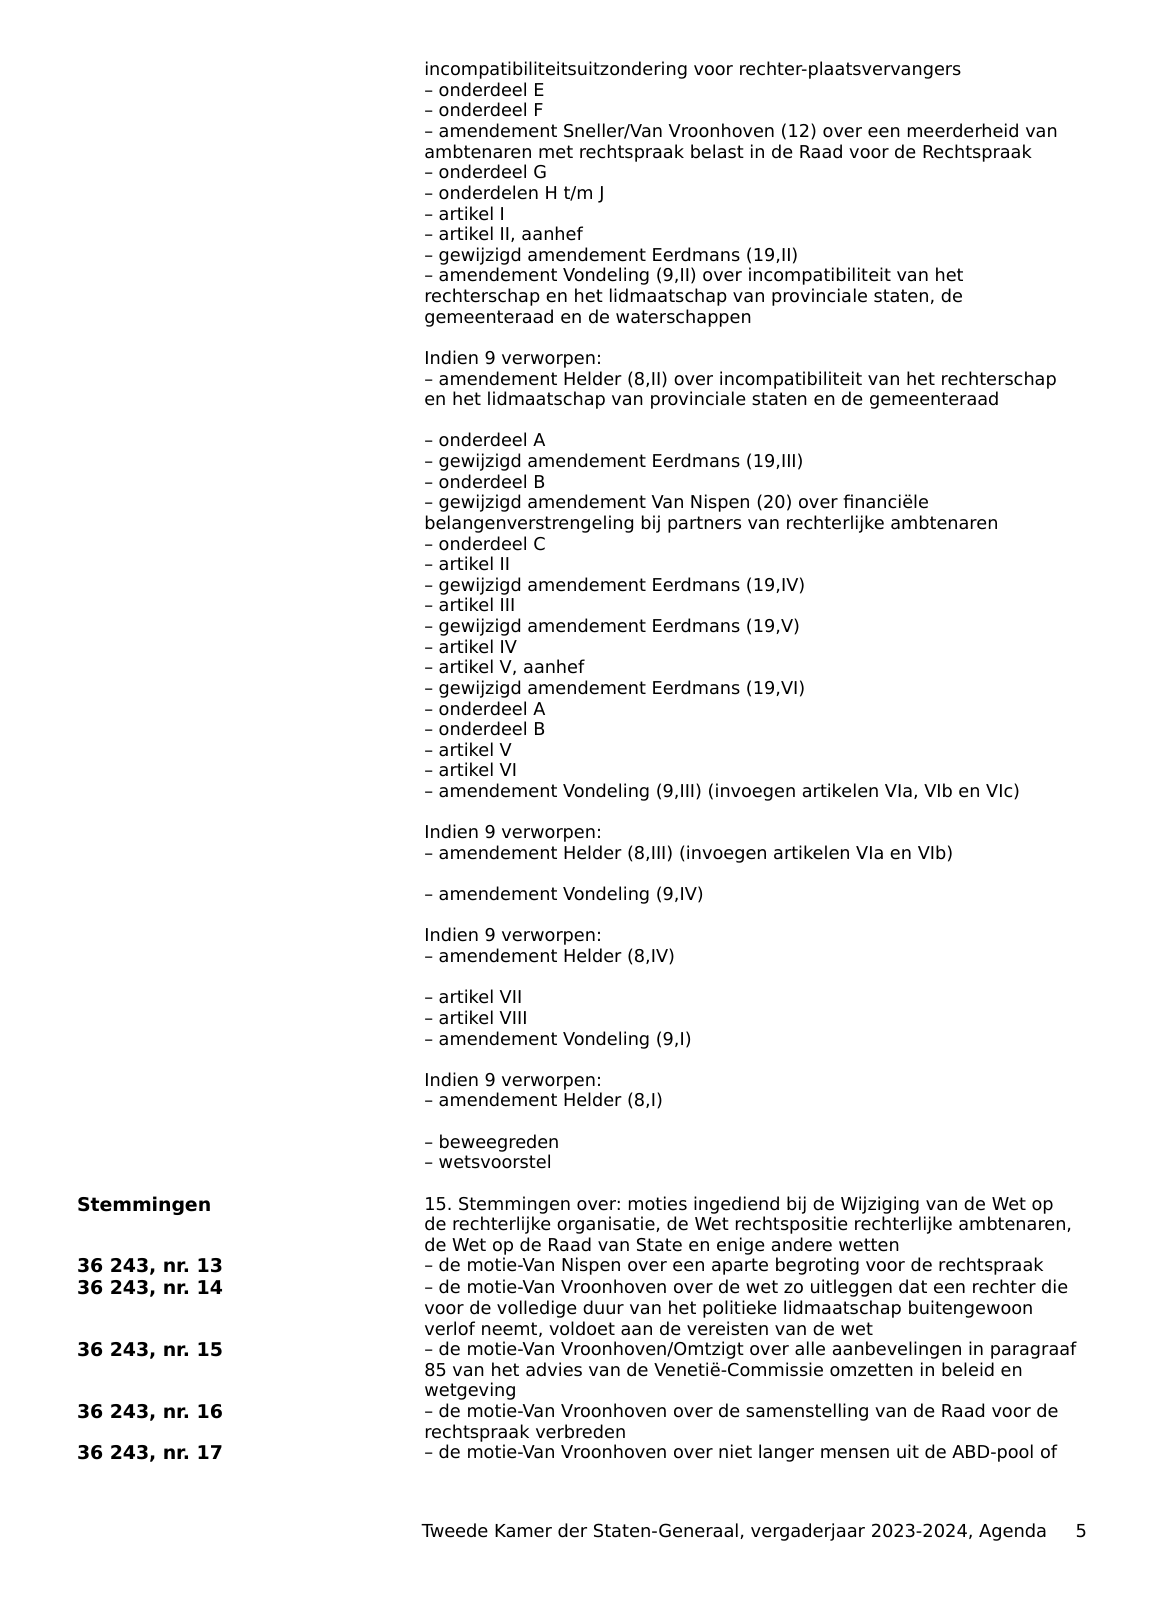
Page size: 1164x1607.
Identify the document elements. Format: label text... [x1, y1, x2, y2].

table_cell – gewijzigd amendement Eerdmans (19,III) [418, 451, 1087, 472]
table_cell [401, 1255, 418, 1277]
table_cell [77, 162, 401, 183]
table_cell [401, 864, 418, 884]
table_cell – artikel IV [418, 637, 1087, 657]
table_cell 36 243, nr. 13 [77, 1255, 401, 1277]
table_cell [77, 1152, 401, 1173]
table_cell [418, 410, 1087, 430]
table_cell – amendement Helder (8,III) (invoegen artikelen VIa en VIb) [418, 843, 1087, 863]
table_cell [401, 1339, 418, 1401]
table_cell [401, 925, 418, 946]
table_cell Stemmingen [77, 1194, 401, 1255]
table_cell [77, 224, 401, 245]
table_cell [401, 534, 418, 554]
table_cell [77, 905, 401, 925]
table_cell [77, 925, 401, 946]
table_cell – onderdeel E [418, 80, 1087, 100]
table_cell 36 243, nr. 15 [77, 1339, 401, 1401]
table_cell 36 243, nr. 17 [77, 1442, 401, 1464]
table_cell – onderdeel C [418, 534, 1087, 554]
table_cell – onderdeel B [418, 472, 1087, 492]
table_cell – amendement Vondeling (9,IV) [418, 884, 1087, 905]
table_cell – de motie-Van Vroonhoven over de wet zo uitleggen dat een rechter die voor de volledige duur van het politieke lidmaatschap buitengewoon verlof neemt, voldoet aan de vereisten van de wet [418, 1277, 1087, 1339]
table_cell – de motie-Van Vroonhoven over niet langer mensen uit de ABD-pool of [418, 1442, 1087, 1464]
table_cell [401, 369, 418, 410]
table_cell [77, 245, 401, 265]
table_cell [77, 822, 401, 843]
table_cell [401, 616, 418, 637]
table_cell [401, 554, 418, 575]
table_cell [77, 348, 401, 368]
table_cell Indien 9 verworpen: [418, 1070, 1087, 1090]
table_cell [77, 1173, 401, 1193]
table_cell [77, 864, 401, 884]
table_cell [401, 100, 418, 121]
table_cell [77, 657, 401, 678]
table_cell [418, 327, 1087, 348]
table_cell [77, 967, 401, 987]
table_cell [401, 575, 418, 595]
table_cell [401, 224, 418, 245]
table_cell [77, 1008, 401, 1028]
table_cell – onderdeel G [418, 162, 1087, 183]
table_cell [77, 719, 401, 740]
table_cell [77, 678, 401, 698]
table_cell [401, 699, 418, 719]
table_cell [77, 80, 401, 100]
table_cell [401, 59, 418, 80]
table_cell 15. Stemmingen over: moties ingediend bij de Wijziging van de Wet op de rechterlijke organisatie, de Wet rechtspositie rechterlijke ambtenaren, de Wet op de Raad van State en enige andere wetten [418, 1194, 1087, 1255]
table_cell [401, 1111, 418, 1132]
table_cell [77, 121, 401, 162]
table_cell [77, 595, 401, 616]
table_cell – artikel I [418, 204, 1087, 224]
table_cell [401, 1173, 418, 1193]
table_cell [401, 740, 418, 760]
table_cell [401, 987, 418, 1008]
table_cell [401, 245, 418, 265]
table_cell – gewijzigd amendement Eerdmans (19,II) [418, 245, 1087, 265]
table_cell – artikel VII [418, 987, 1087, 1008]
table_cell [77, 451, 401, 472]
table_cell – amendement Helder (8,II) over incompatibiliteit van het rechterschap en het lidmaatschap van provinciale staten en de gemeenteraad [418, 369, 1087, 410]
table_cell – amendement Vondeling (9,III) (invoegen artikelen VIa, VIb en VIc) [418, 781, 1087, 802]
table_cell – de motie-Van Nispen over een aparte begroting voor de rechtspraak [418, 1255, 1087, 1277]
table_cell [401, 884, 418, 905]
table_cell – gewijzigd amendement Eerdmans (19,V) [418, 616, 1087, 637]
table_cell [77, 472, 401, 492]
table_cell – gewijzigd amendement Eerdmans (19,VI) [418, 678, 1087, 698]
table_cell [77, 183, 401, 203]
table_cell [401, 1008, 418, 1028]
table_cell [401, 595, 418, 616]
table_cell [401, 1277, 418, 1339]
table_cell 36 243, nr. 16 [77, 1401, 401, 1442]
table_cell – amendement Helder (8,IV) [418, 946, 1087, 967]
table_cell [401, 678, 418, 698]
table_cell [77, 802, 401, 822]
table_cell [401, 1442, 418, 1464]
table_cell [401, 822, 418, 843]
table_cell [77, 781, 401, 802]
table_cell [401, 1152, 418, 1173]
table_cell [401, 905, 418, 925]
table_cell [77, 265, 401, 327]
table_cell [401, 492, 418, 533]
table_cell – artikel V [418, 740, 1087, 760]
table_cell – wetsvoorstel [418, 1152, 1087, 1173]
table_cell [77, 1090, 401, 1111]
table_cell [401, 1132, 418, 1152]
table_cell – onderdelen H t/m J [418, 183, 1087, 203]
table_cell [77, 1070, 401, 1090]
table_cell 36 243, nr. 14 [77, 1277, 401, 1339]
table_cell [401, 1090, 418, 1111]
table_cell [401, 1049, 418, 1070]
table_cell [77, 554, 401, 575]
table_cell [401, 843, 418, 863]
table_cell [77, 987, 401, 1008]
table_cell [77, 204, 401, 224]
table_cell – artikel V, aanhef [418, 657, 1087, 678]
table_cell – artikel II [418, 554, 1087, 575]
table_cell [77, 884, 401, 905]
table_cell – beweegreden [418, 1132, 1087, 1152]
table_cell [401, 162, 418, 183]
table_cell Indien 9 verworpen: [418, 925, 1087, 946]
table_cell – onderdeel B [418, 719, 1087, 740]
table_cell [77, 740, 401, 760]
table_cell [401, 1401, 418, 1442]
table_cell – de motie-Van Vroonhoven/Omtzigt over alle aanbevelingen in paragraaf 85 van het advies van de Venetië-Commissie omzetten in beleid en wetgeving [418, 1339, 1087, 1401]
table_cell [418, 1111, 1087, 1132]
table_cell [401, 719, 418, 740]
table_cell [77, 699, 401, 719]
table_cell [77, 430, 401, 451]
table_cell [401, 265, 418, 327]
table_cell – amendement Vondeling (9,II) over incompatibiliteit van het rechterschap en het lidmaatschap van provinciale staten, de gemeenteraad en de waterschappen [418, 265, 1087, 327]
table_cell – amendement Sneller/Van Vroonhoven (12) over een meerderheid van ambtenaren met rechtspraak belast in de Raad voor de Rechtspraak [418, 121, 1087, 162]
table_cell [77, 369, 401, 410]
table_cell [401, 1029, 418, 1049]
table_cell [401, 781, 418, 802]
table_cell [418, 905, 1087, 925]
table_cell [77, 1111, 401, 1132]
table_cell [77, 410, 401, 430]
table_cell – artikel III [418, 595, 1087, 616]
table_cell [77, 760, 401, 781]
table_cell [77, 327, 401, 348]
table_cell [418, 802, 1087, 822]
table_cell incompatibiliteitsuitzondering voor rechter-plaatsvervangers [418, 59, 1087, 80]
table_cell [77, 59, 401, 80]
table_cell [77, 492, 401, 533]
table_cell – amendement Helder (8,I) [418, 1090, 1087, 1111]
table_cell [401, 967, 418, 987]
table_cell [418, 1173, 1087, 1193]
table_cell Indien 9 verworpen: [418, 348, 1087, 368]
table_cell – onderdeel A [418, 430, 1087, 451]
table_cell – artikel II, aanhef [418, 224, 1087, 245]
table_cell [401, 80, 418, 100]
table_cell [418, 967, 1087, 987]
table_cell – amendement Vondeling (9,I) [418, 1029, 1087, 1049]
table_cell [418, 1049, 1087, 1070]
table_cell [401, 451, 418, 472]
table_cell [77, 1049, 401, 1070]
table_cell – artikel VIII [418, 1008, 1087, 1028]
table_cell [418, 864, 1087, 884]
table_cell [77, 534, 401, 554]
table_cell [401, 946, 418, 967]
table_cell [401, 472, 418, 492]
table_cell [401, 410, 418, 430]
table_cell [77, 616, 401, 637]
table_cell [77, 843, 401, 863]
table_cell [77, 946, 401, 967]
table_cell [401, 802, 418, 822]
table_cell – onderdeel A [418, 699, 1087, 719]
table_cell – de motie-Van Vroonhoven over de samenstelling van de Raad voor de rechtspraak verbreden [418, 1401, 1087, 1442]
table_cell [77, 100, 401, 121]
table_cell Indien 9 verworpen: [418, 822, 1087, 843]
table_cell – artikel VI [418, 760, 1087, 781]
table_cell [401, 121, 418, 162]
table_cell [77, 637, 401, 657]
table_cell [401, 760, 418, 781]
table_cell [77, 1029, 401, 1049]
table_cell [401, 637, 418, 657]
table_cell [401, 1194, 418, 1255]
table_cell [401, 183, 418, 203]
table_cell [401, 430, 418, 451]
table_cell [401, 327, 418, 348]
table_cell [401, 657, 418, 678]
table_cell [401, 204, 418, 224]
table_cell [401, 348, 418, 368]
table_cell [77, 1132, 401, 1152]
table_cell [401, 1070, 418, 1090]
table_cell – onderdeel F [418, 100, 1087, 121]
table_cell – gewijzigd amendement Eerdmans (19,IV) [418, 575, 1087, 595]
table_cell – gewijzigd amendement Van Nispen (20) over financiële belangenverstrengeling bij partners van rechterlijke ambtenaren [418, 492, 1087, 533]
table_cell [77, 575, 401, 595]
